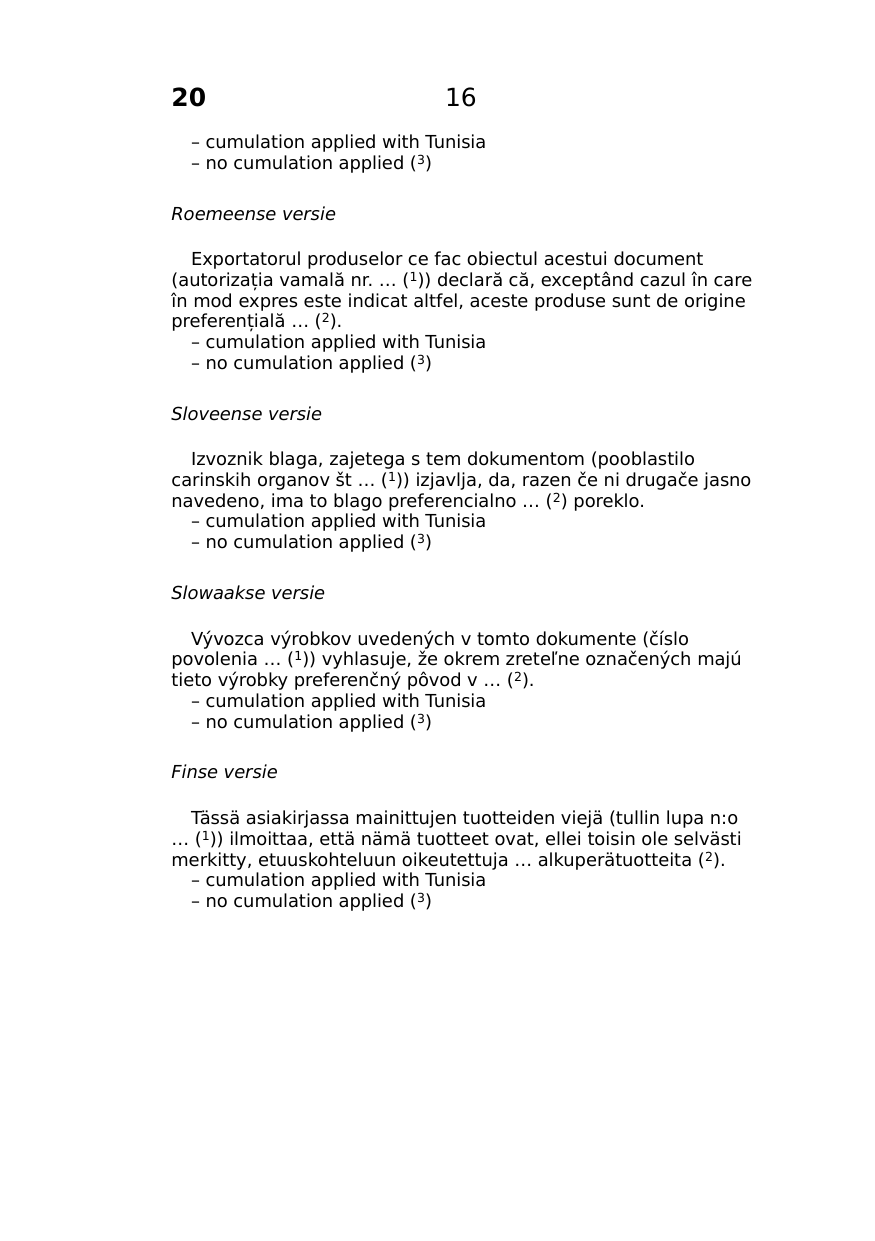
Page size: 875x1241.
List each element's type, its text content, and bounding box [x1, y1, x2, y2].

text Vývozca výrobkov uvedených v tomto dokumente (číslo povolenia … (1)) vyhlasuje, že okrem zreteľne označených majú tieto výrobky preferenčný pôvod v … (2). [171, 628, 756, 691]
text – cumulation applied with Tunisia [171, 132, 756, 153]
text – no cumulation applied (3) [171, 891, 756, 912]
text – cumulation applied with Tunisia [171, 870, 756, 891]
subtitle Roemeense versie [171, 203, 756, 224]
text Exportatorul produselor ce fac obiectul acestui document (autorizația vamală nr. … (1)) declară că, exceptând cazul în care în mod expres este indicat altfel, aceste produse sunt de origine preferențială … (2). [171, 249, 756, 332]
text – cumulation applied with Tunisia [171, 332, 756, 353]
text – cumulation applied with Tunisia [171, 691, 756, 711]
text Tässä asiakirjassa mainittujen tuotteiden viejä (tullin lupa n:o … (1)) ilmoittaa, että nämä tuotteet ovat, ellei toisin ole selvästi merkitty, etuuskohteluun oikeutettuja … alkuperätuotteita (2). [171, 808, 756, 870]
text – no cumulation applied (3) [171, 711, 756, 732]
text – no cumulation applied (3) [171, 153, 756, 173]
subtitle Slowaakse versie [171, 583, 756, 603]
text Izvoznik blaga, zajetega s tem dokumentom (pooblastilo carinskih organov št … (1)) izjavlja, da, razen če ni drugače jasno navedeno, ima to blago preferencialno … (2) poreklo. [171, 449, 756, 511]
text – no cumulation applied (3) [171, 353, 756, 373]
subtitle Sloveense versie [171, 403, 756, 424]
subtitle Finse versie [171, 762, 756, 783]
text – cumulation applied with Tunisia [171, 511, 756, 532]
text – no cumulation applied (3) [171, 532, 756, 553]
